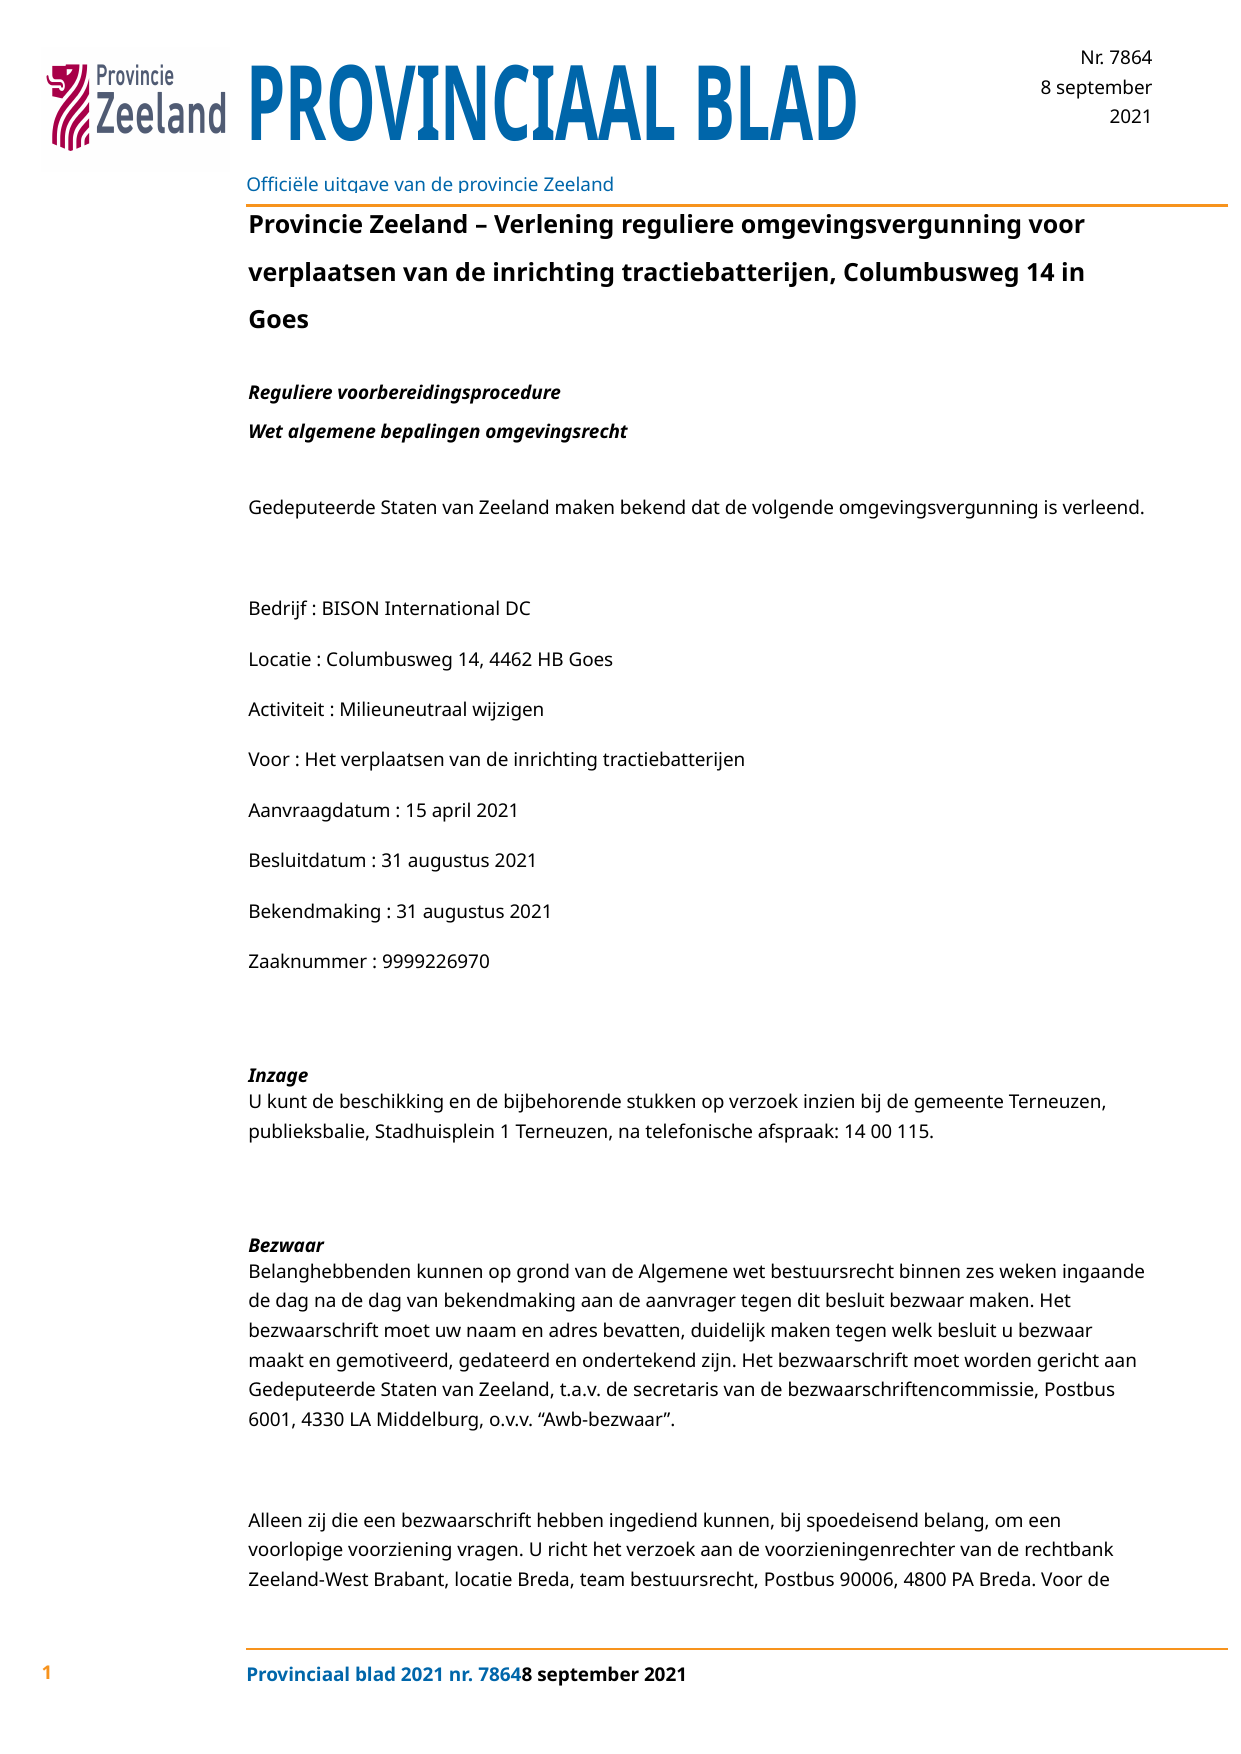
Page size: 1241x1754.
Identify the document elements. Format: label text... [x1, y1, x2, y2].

text Wet algemene bepalingen omgevingsrecht [248, 418, 1152, 444]
text Activiteit : Milieuneutraal wijzigen [248, 696, 1152, 722]
text U kunt de beschikking en de bijbehorende stukken op verzoek inzien bij de gemeente Terneuzen, publieksbalie, Stadhuisplein 1 Terneuzen, na telefonische afspraak: 14 00 115. [248, 1088, 1152, 1144]
text Bezwaar [248, 1232, 1152, 1258]
text Locatie : Columbusweg 14, 4462 HB Goes [248, 646, 1152, 671]
text Voor : Het verplaatsen van de inrichting tractiebatterijen [248, 747, 1152, 772]
text Aanvraagdatum : 15 april 2021 [248, 797, 1152, 823]
text Provincie Zeeland – Verlening reguliere omgevingsvergunning voor verplaatsen van de inrichting tractiebatterijen, Columbusweg 14 in Goes [248, 207, 1152, 336]
text Alleen zij die een bezwaarschrift hebben ingediend kunnen, bij spoedeisend belang, om een voorlopige voorziening vragen. U richt het verzoek aan de voorzieningenrechter van de rechtbank Zeeland-West Brabant, locatie Breda, team bestuursrecht, Postbus 90006, 4800 PA Breda. Voor de [248, 1507, 1152, 1592]
text Zaaknummer : 9999226970 [248, 948, 1152, 974]
text Belanghebbenden kunnen op grond van de Algemene wet bestuursrecht binnen zes weken ingaande de dag na de dag van bekendmaking aan de aanvrager tegen dit besluit bezwaar maken. Het bezwaarschrift moet uw naam en adres bevatten, duidelijk maken tegen welk besluit u bezwaar maakt en gemotiveerd, gedateerd en ondertekend zijn. Het bezwaarschrift moet worden gericht aan Gedeputeerde Staten van Zeeland, t.a.v. de secretaris van de bezwaarschriftencommissie, Postbus 6001, 4330 LA Middelburg, o.v.v. “Awb-bezwaar”. [248, 1258, 1152, 1432]
text Bekendmaking : 31 augustus 2021 [248, 898, 1152, 923]
text Besluitdatum : 31 augustus 2021 [248, 847, 1152, 873]
text Gedeputeerde Staten van Zeeland maken bekend dat de volgende omgevingsvergunning is verleend. [248, 494, 1152, 520]
text Reguliere voorbereidingsprocedure [248, 379, 1152, 405]
text Inzage [248, 1063, 1152, 1088]
text Bedrijf : BISON International DC [248, 595, 1152, 621]
picture [41, 47, 231, 172]
